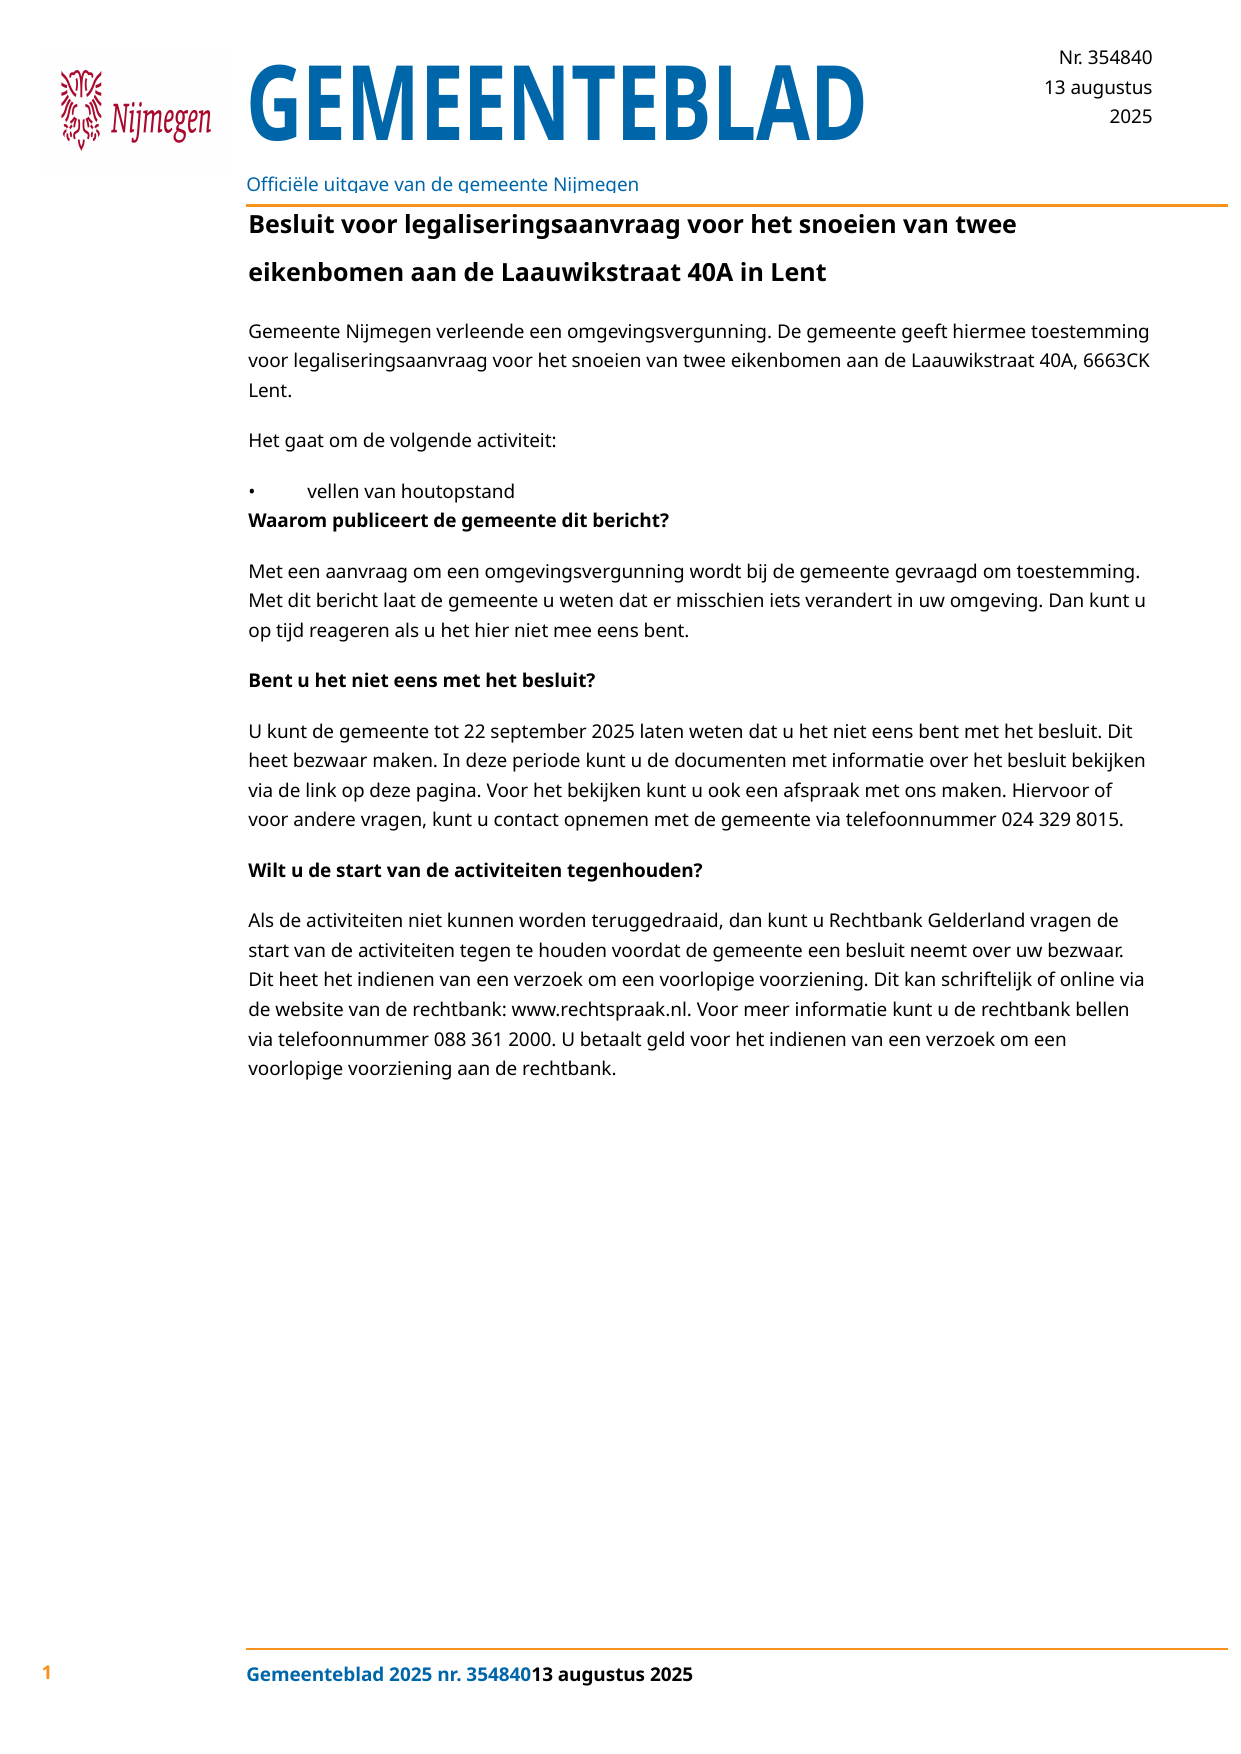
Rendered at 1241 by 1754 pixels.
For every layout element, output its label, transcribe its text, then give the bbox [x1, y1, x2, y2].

text Besluit voor legaliseringsaanvraag voor het snoeien van twee eikenbomen aan de Laauwikstraat 40A in Lent [248, 207, 1152, 288]
text Waarom publiceert de gemeente dit bericht? [248, 507, 1152, 533]
text Het gaat om de volgende activiteit: [248, 427, 1152, 453]
text Bent u het niet eens met het besluit? [248, 667, 1152, 693]
picture [41, 47, 231, 172]
text Met een aanvraag om een omgevingsvergunning wordt bij de gemeente gevraagd om toestemming. Met dit bericht laat de gemeente u weten dat er misschien iets verandert in uw omgeving. Dan kunt u op tijd reageren als u het hier niet mee eens bent. [248, 558, 1152, 643]
text Als de activiteiten niet kunnen worden teruggedraaid, dan kunt u Rechtbank Gelderland vragen de start van de activiteiten tegen te houden voordat de gemeente een besluit neemt over uw bezwaar. Dit heet het indienen van een verzoek om een voorlopige voorziening. Dit kan schriftelijk of online via de website van de rechtbank: www.rechtspraak.nl. Voor meer informatie kunt u de rechtbank bellen via telefoonnummer 088 361 2000. U betaalt geld voor het indienen van een verzoek om een voorlopige voorziening aan de rechtbank. [248, 907, 1152, 1081]
text Wilt u de start van de activiteiten tegenhouden? [248, 857, 1152, 883]
text U kunt de gemeente tot 22 september 2025 laten weten dat u het niet eens bent met het besluit. Dit heet bezwaar maken. In deze periode kunt u de documenten met informatie over het besluit bekijken via de link op deze pagina. Voor het bekijken kunt u ook een afspraak met ons maken. Hiervoor of voor andere vragen, kunt u contact opnemen met de gemeente via telefoonnummer 024 329 8015. [248, 718, 1152, 832]
list vellen van houtopstand [248, 478, 1152, 504]
text Gemeente Nijmegen verleende een omgevingsvergunning. De gemeente geeft hiermee toestemming voor legaliseringsaanvraag voor het snoeien van twee eikenbomen aan de Laauwikstraat 40A, 6663CK Lent. [248, 318, 1152, 403]
